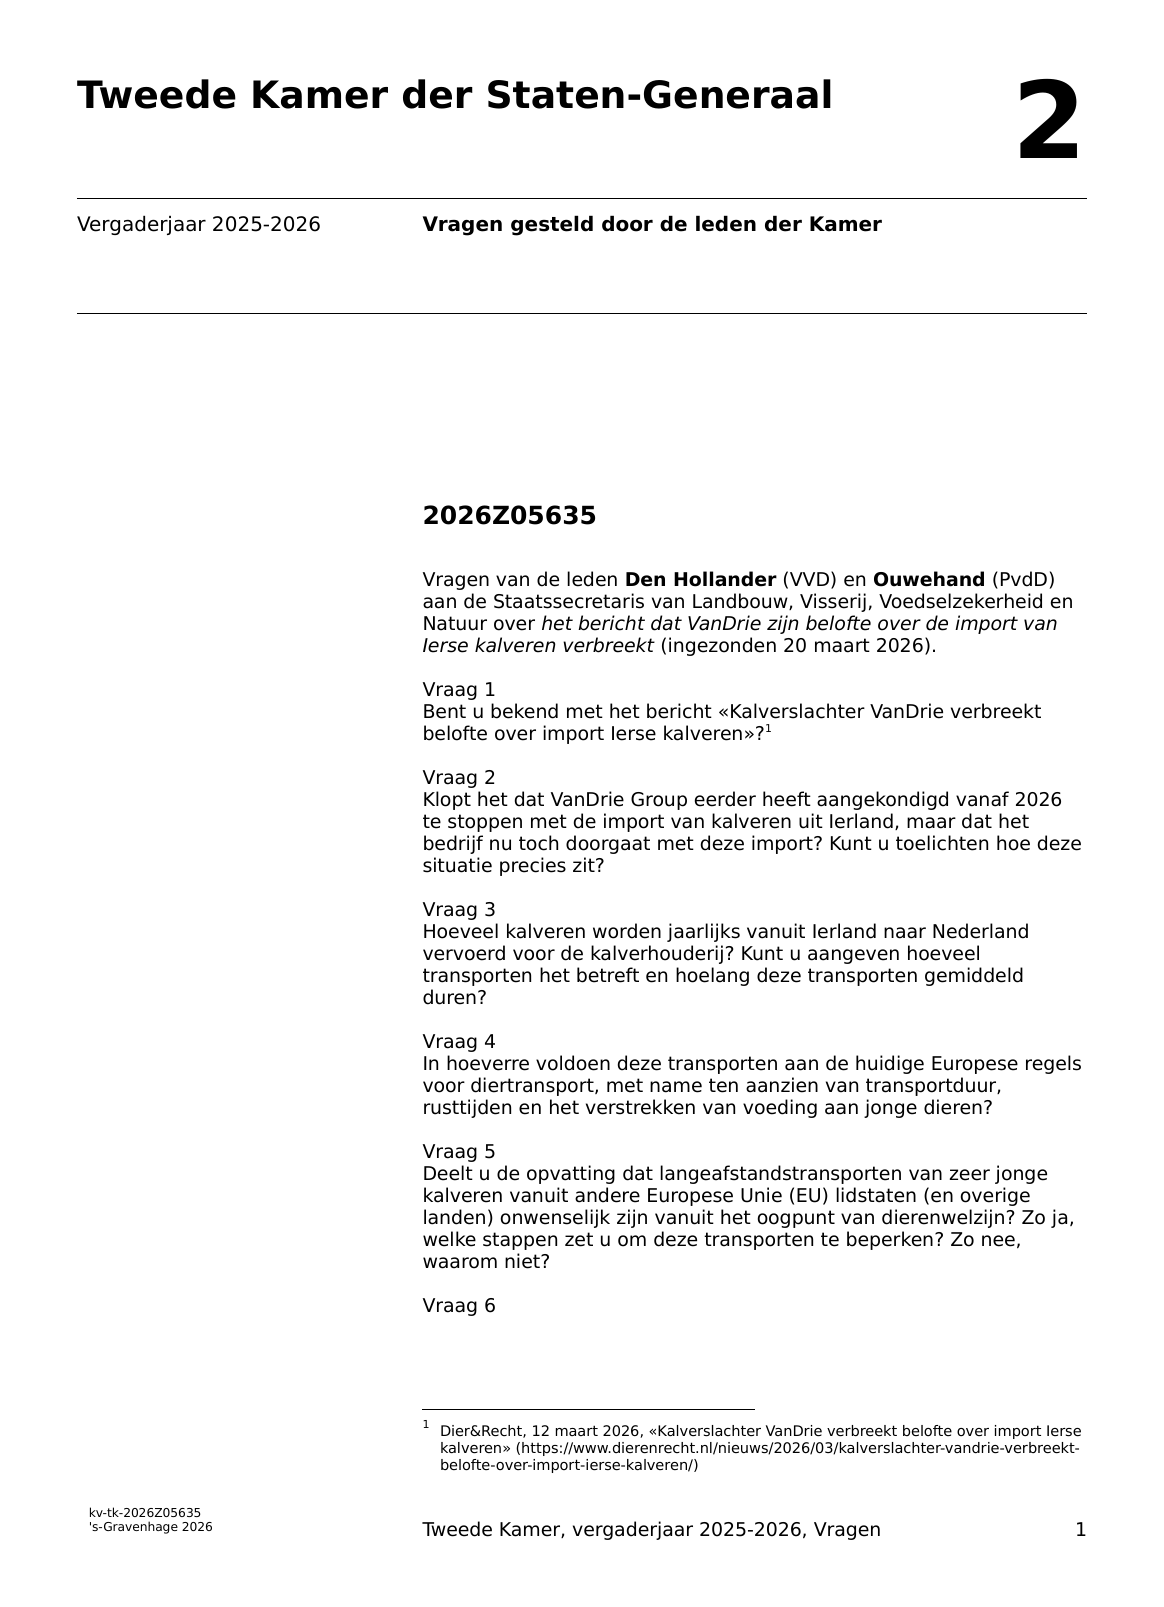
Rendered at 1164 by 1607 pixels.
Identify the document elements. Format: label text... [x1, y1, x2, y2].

text Dier&Recht, 12 maart 2026, «Kalverslachter VanDrie verbreekt belofte over import Ierse kalveren» (https://www.dierenrecht.nl/nieuws/2026/03/kalverslachter-vandrie-verbreekt-belofte-over-import-ierse-kalveren/) [422, 1418, 1087, 1474]
text Hoeveel kalveren worden jaarlijks vanuit Ierland naar Nederland vervoerd voor de kalverhouderij? Kunt u aangeven hoeveel transporten het betreft en hoelang deze transporten gemiddeld duren? [422, 921, 1087, 1009]
text Vraag 2 [422, 767, 1087, 789]
text Vraag 4 [422, 1031, 1087, 1053]
table_cell Vergaderjaar 2025-2026 [77, 199, 422, 313]
text Klopt het dat VanDrie Group eerder heeft aangekondigd vanaf 2026 te stoppen met de import van kalveren uit Ierland, maar dat het bedrijf nu toch doorgaat met deze import? Kunt u toelichten hoe deze situatie precies zit? [422, 789, 1087, 877]
text kv-tk-2026Z05635 [88, 1506, 323, 1520]
text Vraag 1 [422, 679, 1087, 701]
text In hoeverre voldoen deze transporten aan de huidige Europese regels voor diertransport, met name ten aanzien van transportduur, rusttijden en het verstrekken van voeding aan jonge dieren? [422, 1053, 1087, 1119]
table_header Tweede Kamer der Staten-Generaal [77, 59, 886, 198]
text 's-Gravenhage 2026 [88, 1520, 323, 1534]
text Deelt u de opvatting dat langeafstandstransporten van zeer jonge kalveren vanuit andere Europese Unie (EU) lidstaten (en overige landen) onwenselijk zijn vanuit het oogpunt van dierenwelzijn? Zo ja, welke stappen zet u om deze transporten te beperken? Zo nee, waarom niet? [422, 1163, 1087, 1273]
table_cell Vragen gesteld door de leden der Kamer [422, 199, 1087, 313]
text Bent u bekend met het bericht «Kalverslachter VanDrie verbreekt belofte over import Ierse kalveren»? [422, 701, 1087, 745]
table_header 2 [886, 59, 1087, 198]
text Vragen van de leden Den Hollander (VVD) en Ouwehand (PvdD) aan de Staatssecretaris van Landbouw, Visserij, Voedselzekerheid en Natuur over het bericht dat VanDrie zijn belofte over de import van Ierse kalveren verbreekt (ingezonden 20 maart 2026). [422, 569, 1087, 657]
text Vraag 6 [422, 1295, 1087, 1317]
text Vraag 5 [422, 1141, 1087, 1163]
text 2026Z05635 [422, 501, 1087, 531]
text Vraag 3 [422, 899, 1087, 921]
